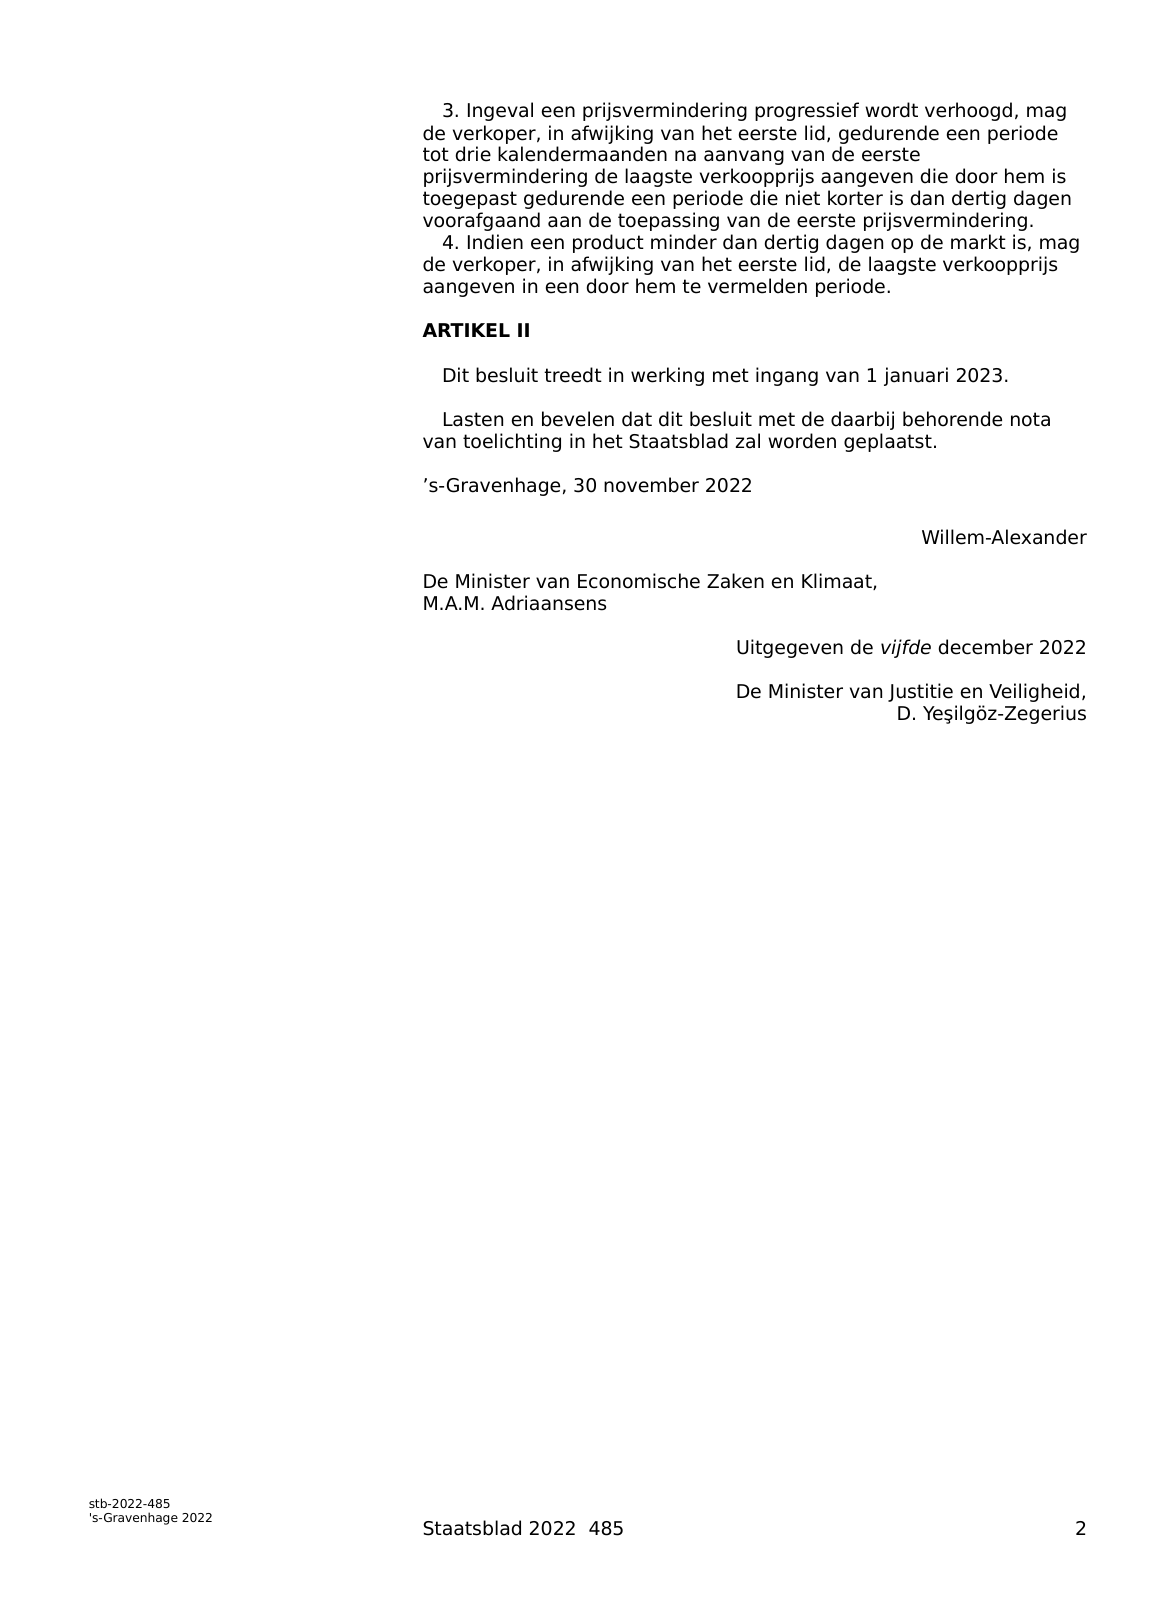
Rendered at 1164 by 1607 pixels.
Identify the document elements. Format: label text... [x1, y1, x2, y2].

text ’s-Gravenhage, 30 november 2022 [422, 475, 1087, 497]
text De Minister van Economische Zaken en Klimaat, M.A.M. Adriaansens [422, 571, 1087, 615]
text stb-2022-485 [88, 1497, 323, 1511]
text Dit besluit treedt in werking met ingang van 1 januari 2023. [422, 364, 1087, 387]
subtitle ARTIKEL II [422, 320, 1087, 342]
text De Minister van Justitie en Veiligheid, D. Yeşilgöz-Zegerius [422, 681, 1087, 725]
text Willem-Alexander [422, 527, 1087, 549]
text 's-Gravenhage 2022 [88, 1511, 323, 1525]
text 3. Ingeval een prijsvermindering progressief wordt verhoogd, mag de verkoper, in afwijking van het eerste lid, gedurende een periode tot drie kalendermaanden na aanvang van de eerste prijsvermindering de laagste verkoopprijs aangeven die door hem is toegepast gedurende een periode die niet korter is dan dertig dagen voorafgaand aan de toepassing van de eerste prijsvermindering. [422, 100, 1087, 232]
text 4. Indien een product minder dan dertig dagen op de markt is, mag de verkoper, in afwijking van het eerste lid, de laagste verkoopprijs aangeven in een door hem te vermelden periode. [422, 232, 1087, 298]
text Lasten en bevelen dat dit besluit met de daarbij behorende nota van toelichting in het Staatsblad zal worden geplaatst. [422, 409, 1087, 453]
text Uitgegeven de vijfde december 2022 [422, 637, 1087, 659]
